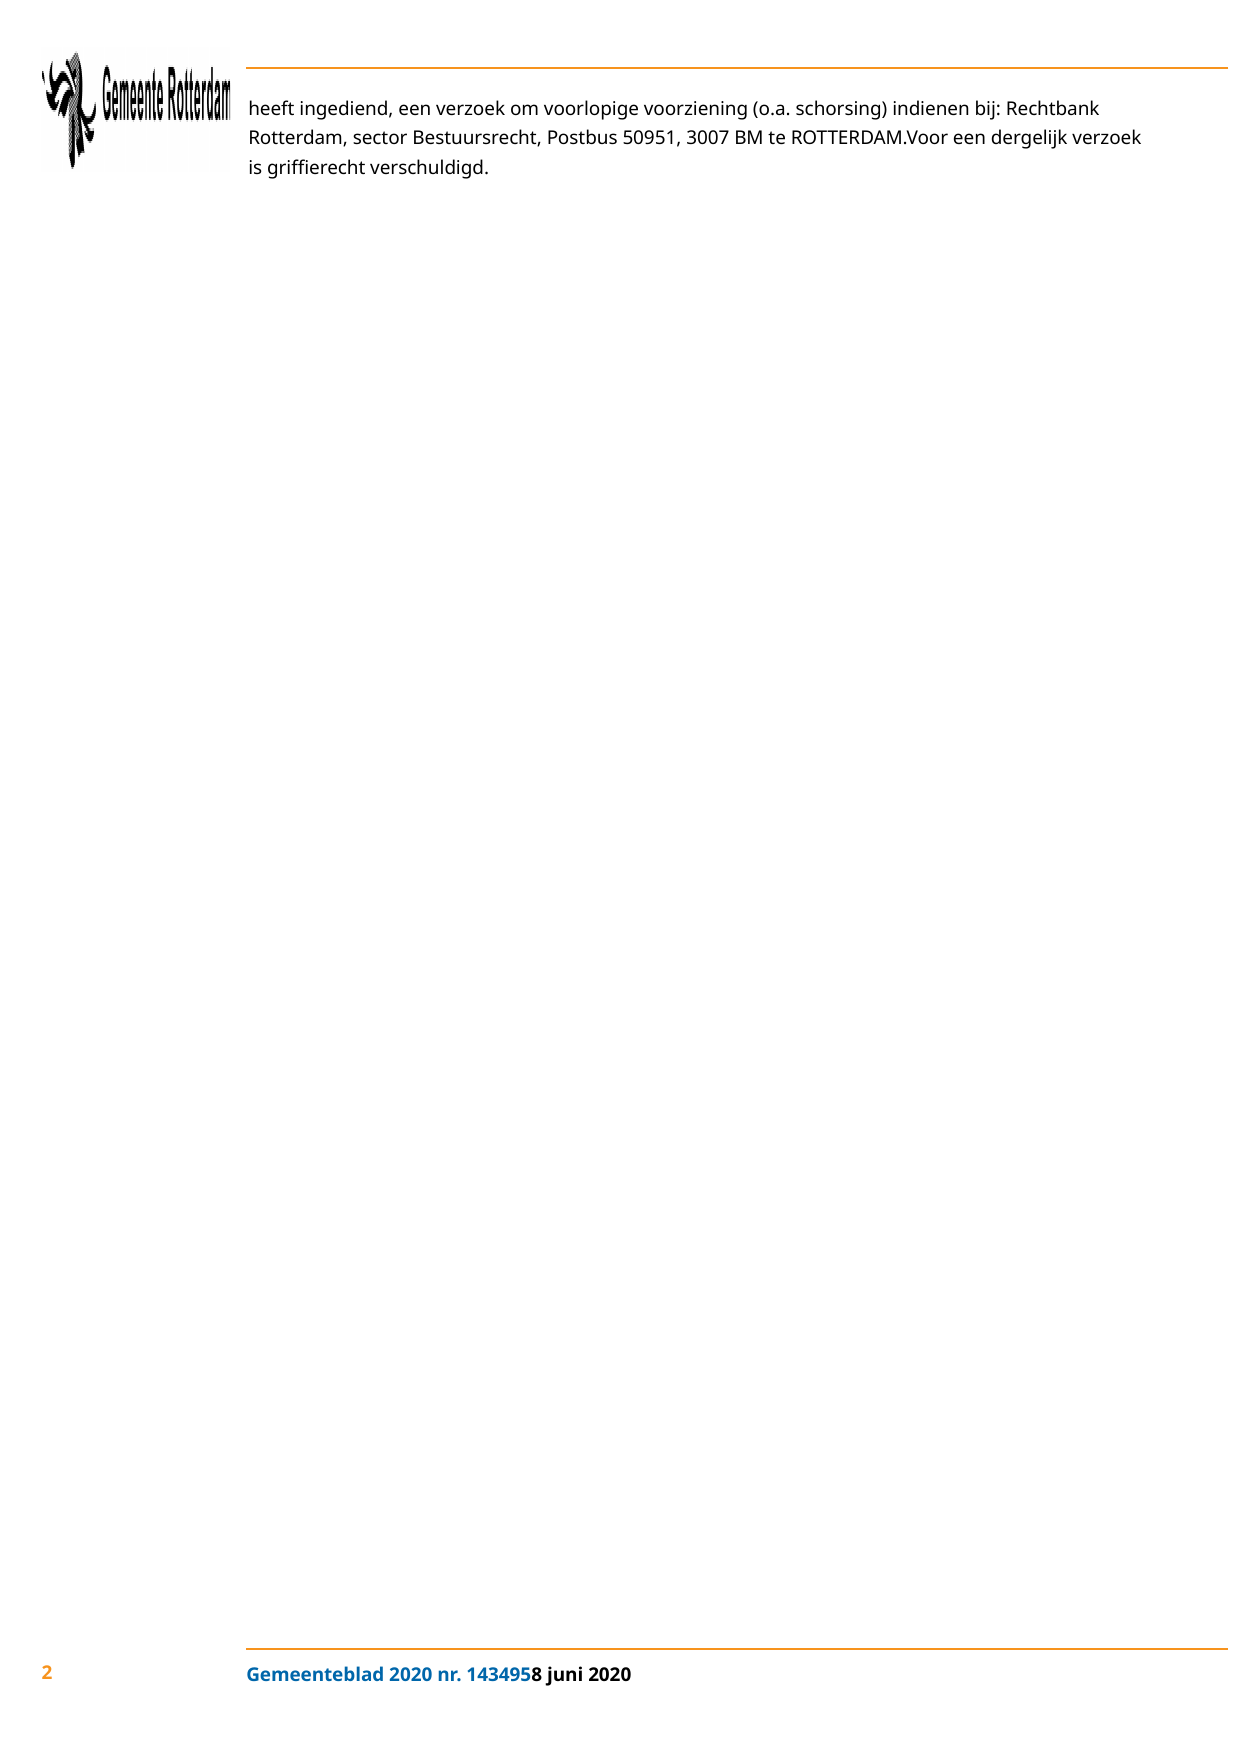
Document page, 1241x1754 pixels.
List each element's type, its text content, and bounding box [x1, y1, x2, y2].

picture [41, 47, 231, 172]
text heeft ingediend, een verzoek om voorlopige voorziening (o.a. schorsing) indienen bij: Rechtbank Rotterdam, sector Bestuursrecht, Postbus 50951, 3007 BM te ROTTERDAM.Voor een dergelijk verzoek is griffierecht verschuldigd. [248, 95, 1152, 180]
